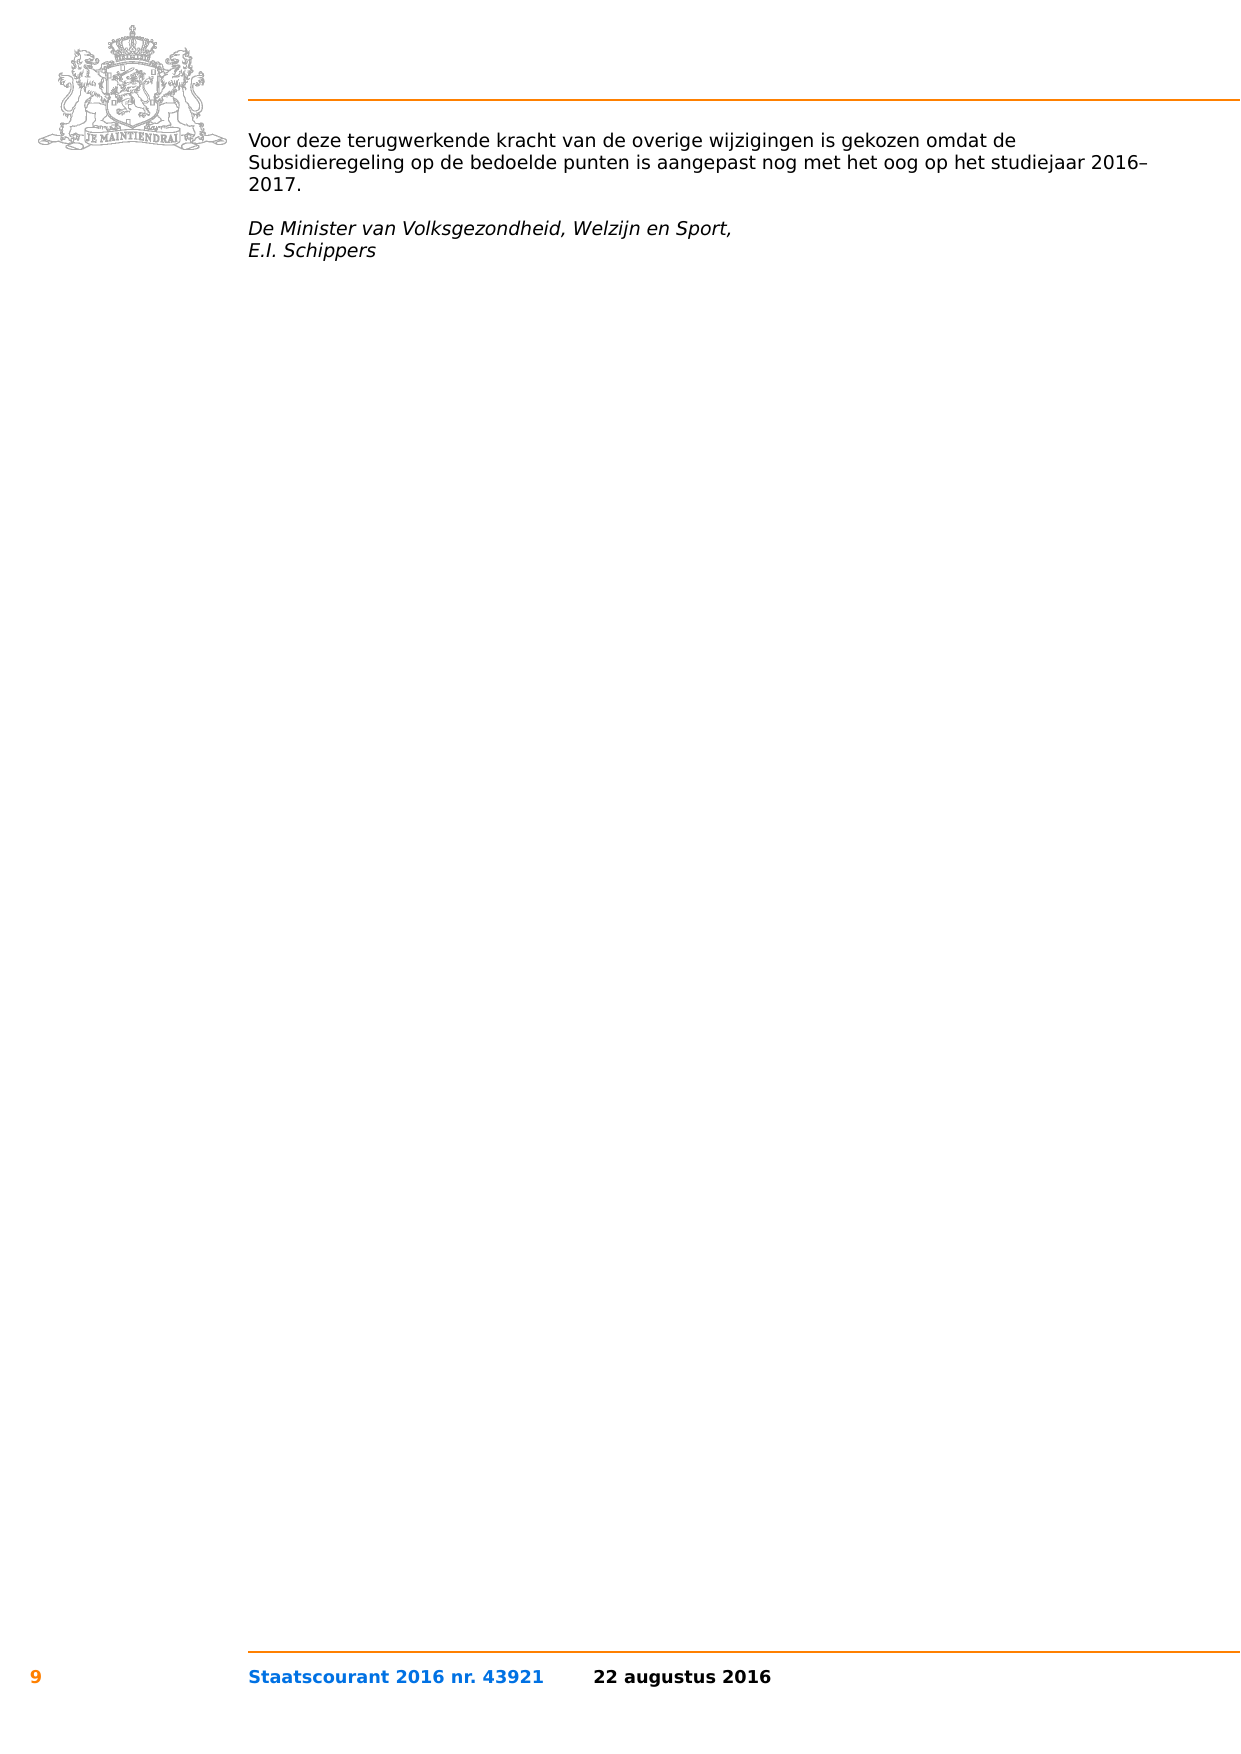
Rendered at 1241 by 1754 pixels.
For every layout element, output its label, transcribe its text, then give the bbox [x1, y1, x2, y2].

text De Minister van Volksgezondheid, Welzijn en Sport, E.I. Schippers [248, 218, 1163, 262]
text Voor deze terugwerkende kracht van de overige wijzigingen is gekozen omdat de Subsidieregeling op de bedoelde punten is aangepast nog met het oog op het studiejaar 2016–2017. [248, 130, 1163, 196]
picture [38, 25, 227, 150]
